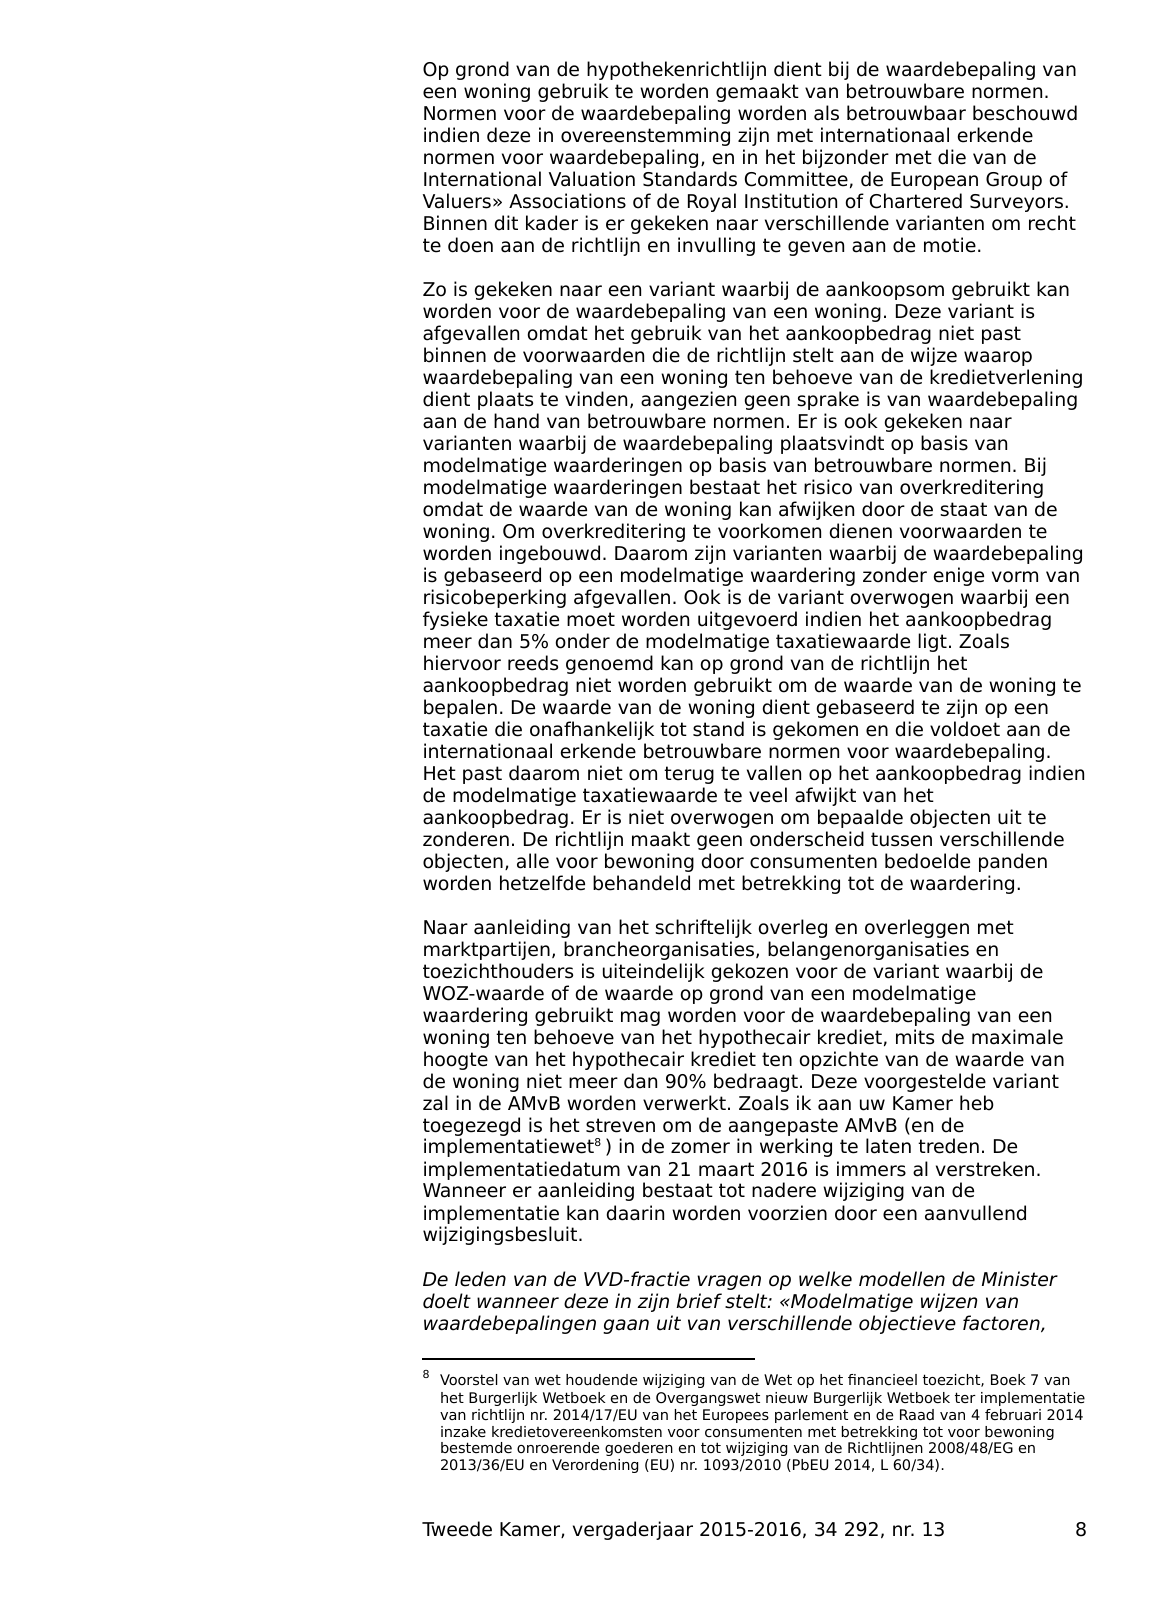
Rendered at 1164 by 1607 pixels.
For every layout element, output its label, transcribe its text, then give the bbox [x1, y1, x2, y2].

text Zo is gekeken naar een variant waarbij de aankoopsom gebruikt kan worden voor de waardebepaling van een woning. Deze variant is afgevallen omdat het gebruik van het aankoopbedrag niet past binnen de voorwaarden die de richtlijn stelt aan de wijze waarop waardebepaling van een woning ten behoeve van de kredietverlening dient plaats te vinden, aangezien geen sprake is van waardebepaling aan de hand van betrouwbare normen. Er is ook gekeken naar varianten waarbij de waardebepaling plaatsvindt op basis van modelmatige waarderingen op basis van betrouwbare normen. Bij modelmatige waarderingen bestaat het risico van overkreditering omdat de waarde van de woning kan afwijken door de staat van de woning. Om overkreditering te voorkomen dienen voorwaarden te worden ingebouwd. Daarom zijn varianten waarbij de waardebepaling is gebaseerd op een modelmatige waardering zonder enige vorm van risicobeperking afgevallen. Ook is de variant overwogen waarbij een fysieke taxatie moet worden uitgevoerd indien het aankoopbedrag meer dan 5% onder de modelmatige taxatiewaarde ligt. Zoals hiervoor reeds genoemd kan op grond van de richtlijn het aankoopbedrag niet worden gebruikt om de waarde van de woning te bepalen. De waarde van de woning dient gebaseerd te zijn op een taxatie die onafhankelijk tot stand is gekomen en die voldoet aan de internationaal erkende betrouwbare normen voor waardebepaling. Het past daarom niet om terug te vallen op het aankoopbedrag indien de modelmatige taxatiewaarde te veel afwijkt van het aankoopbedrag. Er is niet overwogen om bepaalde objecten uit te zonderen. De richtlijn maakt geen onderscheid tussen verschillende objecten, alle voor bewoning door consumenten bedoelde panden worden hetzelfde behandeld met betrekking tot de waardering. [422, 279, 1087, 894]
text Voorstel van wet houdende wijziging van de Wet op het financieel toezicht, Boek 7 van het Burgerlijk Wetboek en de Overgangswet nieuw Burgerlijk Wetboek ter implementatie van richtlijn nr. 2014/17/EU van het Europees parlement en de Raad van 4 februari 2014 inzake kredietovereenkomsten voor consumenten met betrekking tot voor bewoning bestemde onroerende goederen en tot wijziging van de Richtlijnen 2008/48/EG en 2013/36/EU en Verordening (EU) nr. 1093/2010 (PbEU 2014, L 60/34). [422, 1368, 1087, 1474]
text De leden van de VVD-fractie vragen op welke modellen de Minister doelt wanneer deze in zijn brief stelt: «Modelmatige wijzen van waardebepalingen gaan uit van verschillende objectieve factoren, [422, 1268, 1087, 1334]
text Op grond van de hypothekenrichtlijn dient bij de waardebepaling van een woning gebruik te worden gemaakt van betrouwbare normen. Normen voor de waardebepaling worden als betrouwbaar beschouwd indien deze in overeenstemming zijn met internationaal erkende normen voor waardebepaling, en in het bijzonder met die van de International Valuation Standards Committee, de European Group of Valuers» Associations of de Royal Institution of Chartered Surveyors. Binnen dit kader is er gekeken naar verschillende varianten om recht te doen aan de richtlijn en invulling te geven aan de motie. [422, 59, 1087, 257]
text Naar aanleiding van het schriftelijk overleg en overleggen met marktpartijen, brancheorganisaties, belangenorganisaties en toezichthouders is uiteindelijk gekozen voor de variant waarbij de WOZ-waarde of de waarde op grond van een modelmatige waardering gebruikt mag worden voor de waardebepaling van een woning ten behoeve van het hypothecair krediet, mits de maximale hoogte van het hypothecair krediet ten opzichte van de waarde van de woning niet meer dan 90% bedraagt. Deze voorgestelde variant zal in de AMvB worden verwerkt. Zoals ik aan uw Kamer heb toegezegd is het streven om de aangepaste AMvB (en de implementatiewet) in de zomer in werking te laten treden. De implementatiedatum van 21 maart 2016 is immers al verstreken. Wanneer er aanleiding bestaat tot nadere wijziging van de implementatie kan daarin worden voorzien door een aanvullend wijzigingsbesluit. [422, 917, 1087, 1246]
